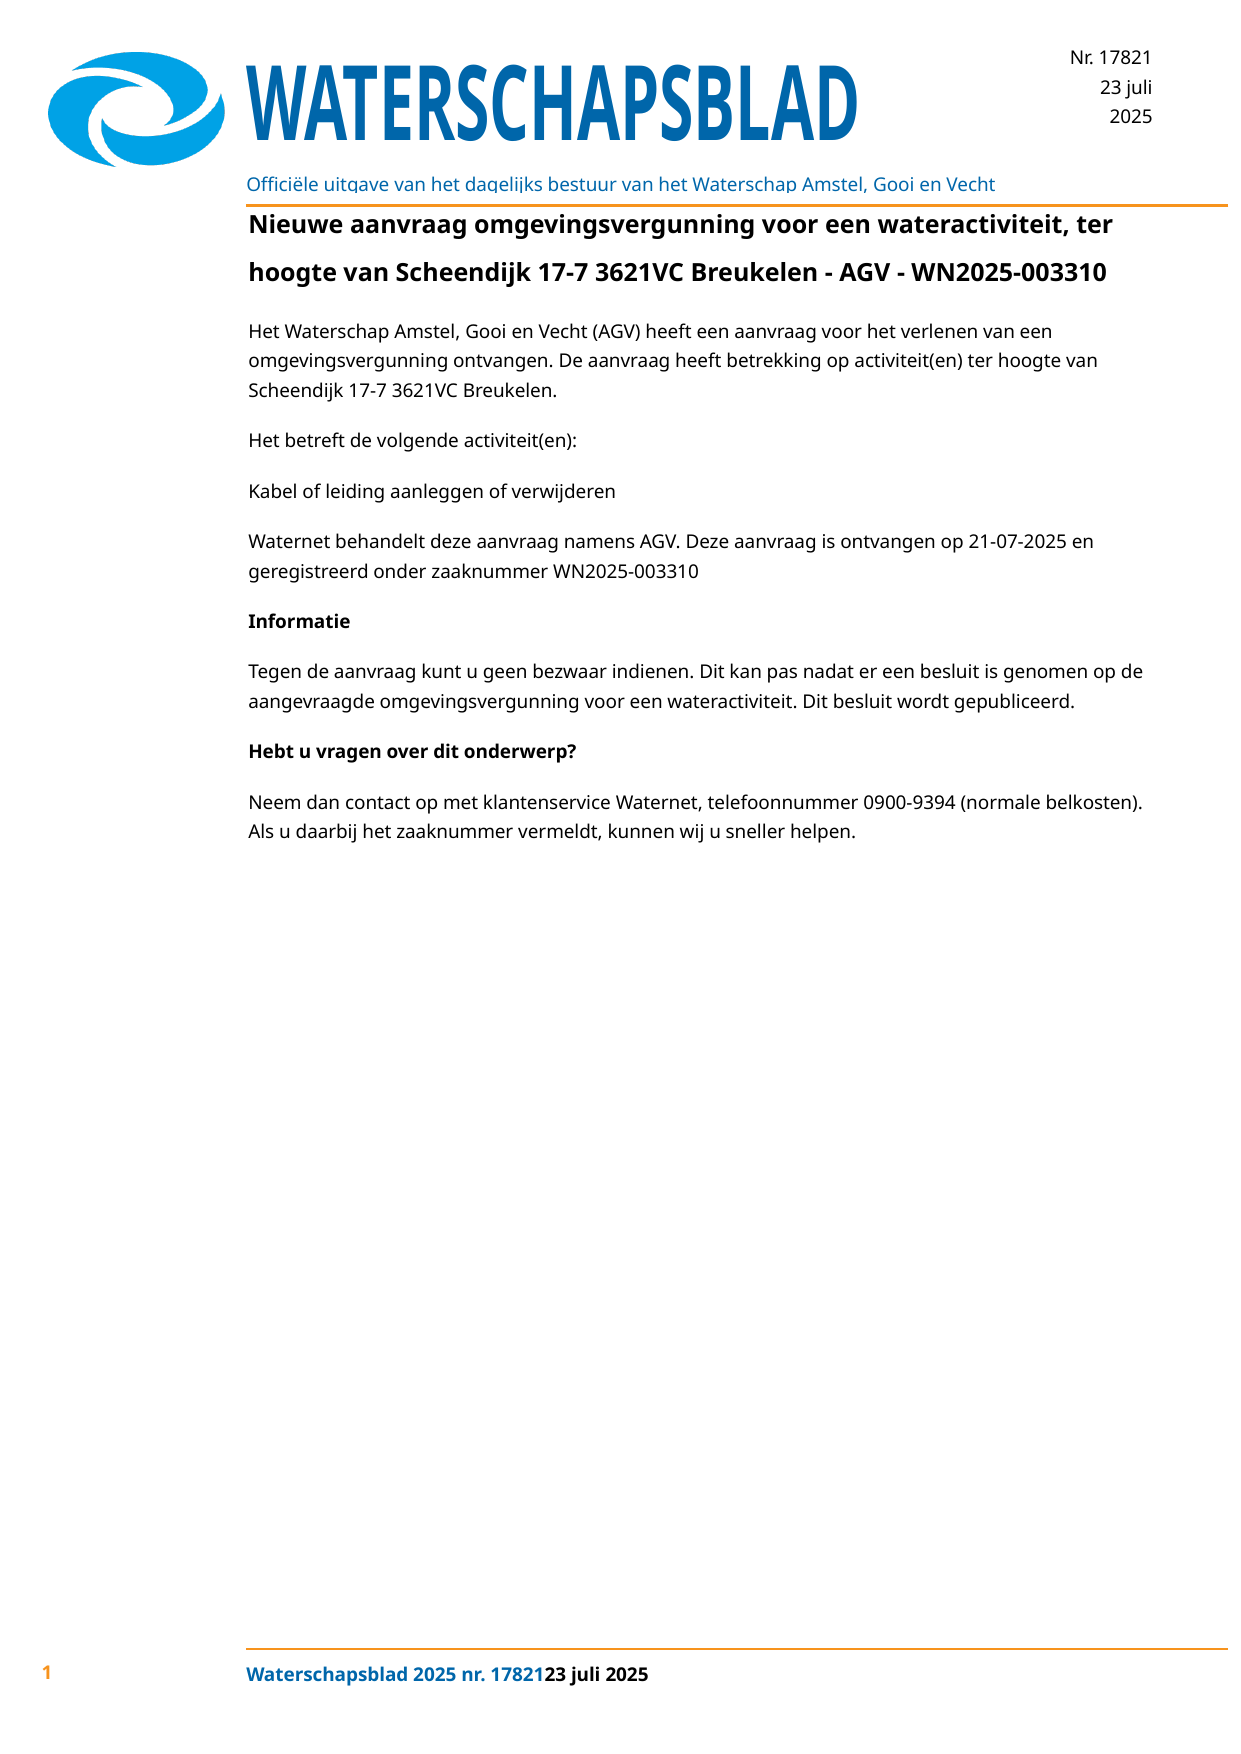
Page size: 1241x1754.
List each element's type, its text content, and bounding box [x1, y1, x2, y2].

text Neem dan contact op met klantenservice Waternet, telefoonnummer 0900-9394 (normale belkosten). Als u daarbij het zaaknummer vermeldt, kunnen wij u sneller helpen. [248, 789, 1152, 844]
text Informatie [248, 608, 1152, 634]
text Hebt u vragen over dit onderwerp? [248, 739, 1152, 764]
text Kabel of leiding aanleggen of verwijderen [248, 478, 1152, 504]
text Het betreft de volgende activiteit(en): [248, 427, 1152, 453]
text Het Waterschap Amstel, Gooi en Vecht (AGV) heeft een aanvraag voor het verlenen van een omgevingsvergunning ontvangen. De aanvraag heeft betrekking op activiteit(en) ter hoogte van Scheendijk 17-7 3621VC Breukelen. [248, 318, 1152, 403]
text Nieuwe aanvraag omgevingsvergunning voor een wateractiviteit, ter hoogte van Scheendijk 17-7 3621VC Breukelen - AGV - WN2025-003310 [248, 207, 1152, 288]
text Tegen de aanvraag kunt u geen bezwaar indienen. Dit kan pas nadat er een besluit is genomen op de aangevraagde omgevingsvergunning voor een wateractiviteit. Dit besluit wordt gepubliceerd. [248, 659, 1152, 714]
text Waternet behandelt deze aanvraag namens AGV. Deze aanvraag is ontvangen op 21-07-2025 en geregistreerd onder zaaknummer WN2025-003310 [248, 528, 1152, 584]
picture [41, 47, 231, 172]
